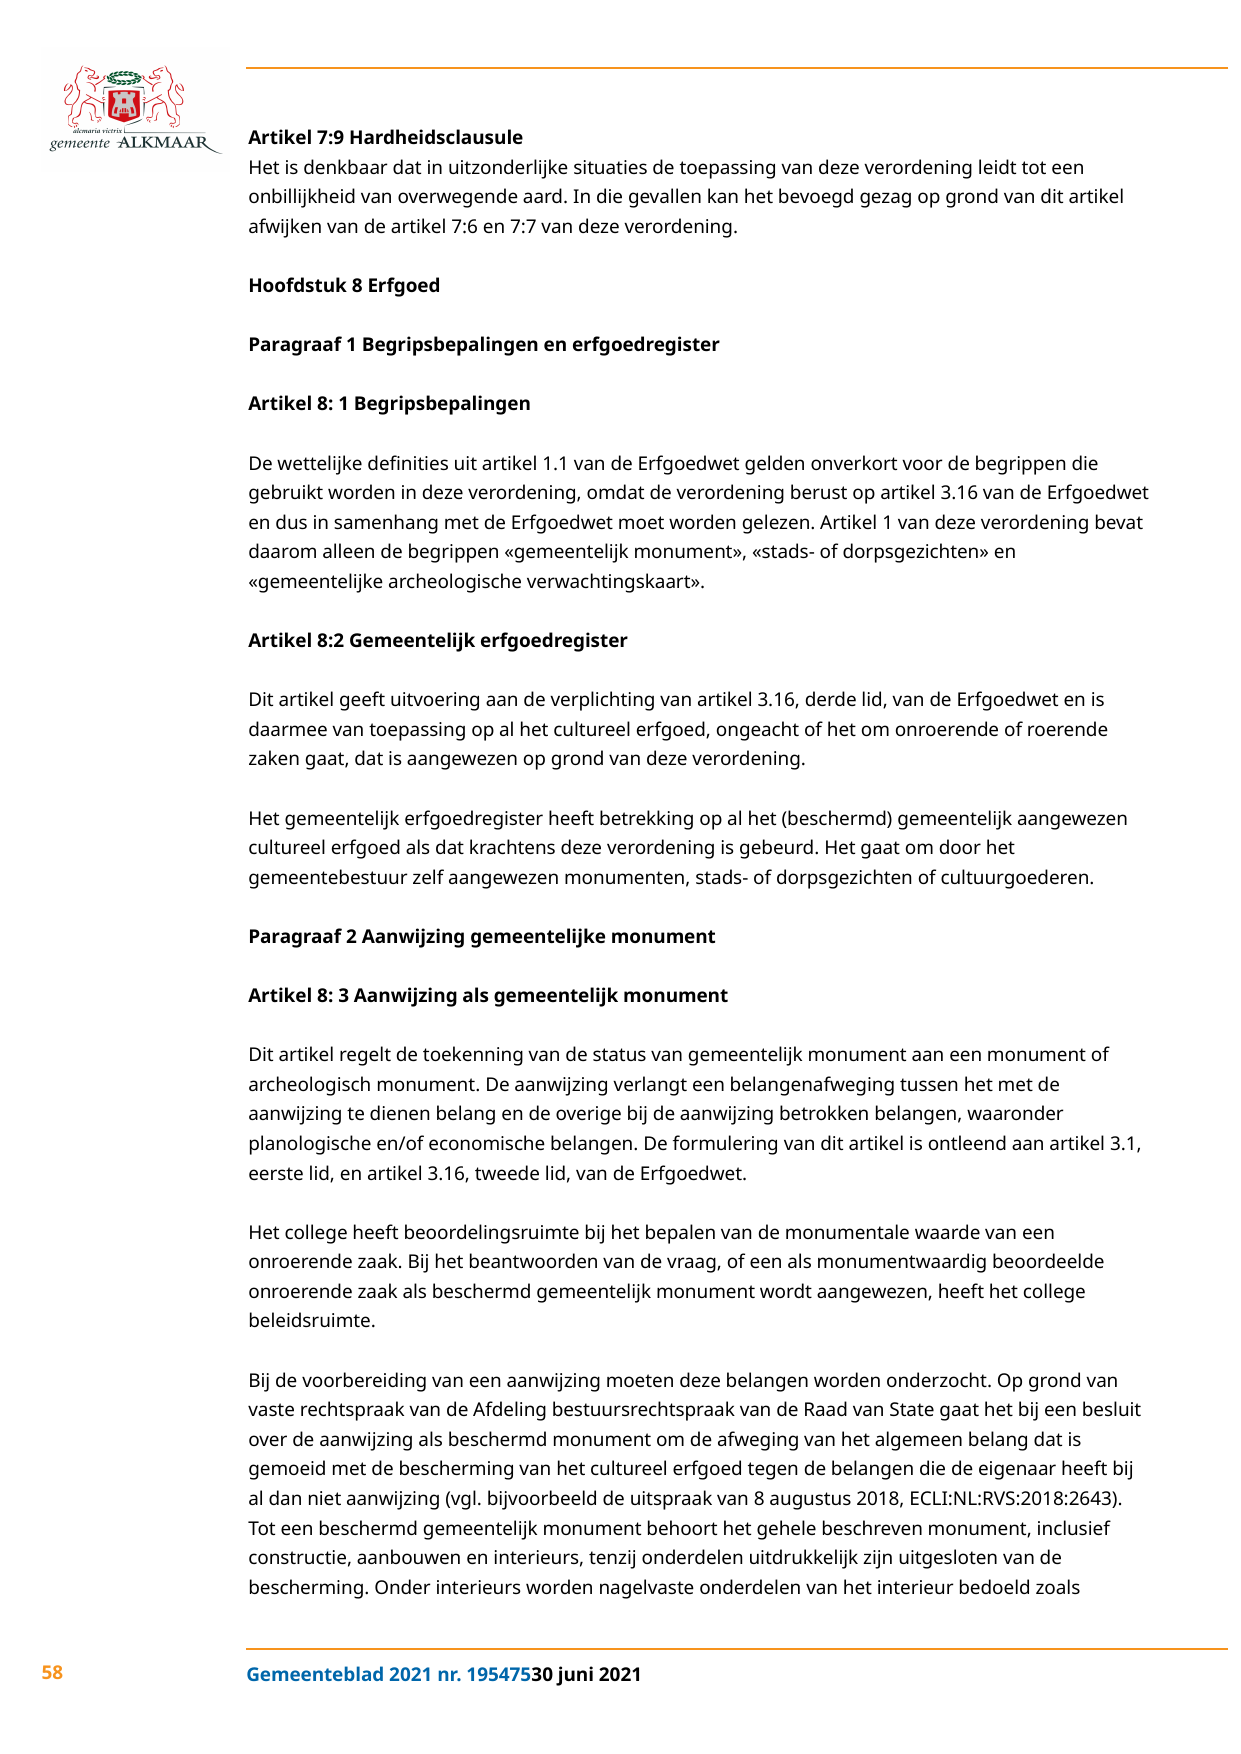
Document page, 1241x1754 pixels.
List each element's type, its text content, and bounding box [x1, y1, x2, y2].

text Paragraaf 1 Begripsbepalingen en erfgoedregister [248, 331, 1152, 357]
text Dit artikel geeft uitvoering aan de verplichting van artikel 3.16, derde lid, van de Erfgoedwet en is daarmee van toepassing op al het cultureel erfgoed, ongeacht of het om onroerende of roerende zaken gaat, dat is aangewezen op grond van deze verordening. [248, 686, 1152, 771]
text Dit artikel regelt de toekenning van de status van gemeentelijk monument aan een monument of archeologisch monument. De aanwijzing verlangt een belangenafweging tussen het met de aanwijzing te dienen belang en de overige bij de aanwijzing betrokken belangen, waaronder planologische en/of economische belangen. De formulering van dit artikel is ontleend aan artikel 3.1, eerste lid, en artikel 3.16, tweede lid, van de Erfgoedwet. [248, 1041, 1152, 1186]
text Artikel 7:9 Hardheidsclausule [248, 124, 1152, 150]
text Het is denkbaar dat in uitzonderlijke situaties de toepassing van deze verordening leidt tot een onbillijkheid van overwegende aard. In die gevallen kan het bevoegd gezag op grond van dit artikel afwijken van de artikel 7:6 en 7:7 van deze verordening. [248, 154, 1152, 239]
text Bij de voorbereiding van een aanwijzing moeten deze belangen worden onderzocht. Op grond van vaste rechtspraak van de Afdeling bestuursrechtspraak van de Raad van State gaat het bij een besluit over de aanwijzing als beschermd monument om de afweging van het algemeen belang dat is gemoeid met de bescherming van het cultureel erfgoed tegen de belangen die de eigenaar heeft bij al dan niet aanwijzing (vgl. bijvoorbeeld de uitspraak van 8 augustus 2018, ECLI:NL:RVS:2018:2643). Tot een beschermd gemeentelijk monument behoort het gehele beschreven monument, inclusief constructie, aanbouwen en interieurs, tenzij onderdelen uitdrukkelijk zijn uitgesloten van de bescherming. Onder interieurs worden nagelvaste onderdelen van het interieur bedoeld zoals [248, 1367, 1152, 1600]
text De wettelijke definities uit artikel 1.1 van de Erfgoedwet gelden onverkort voor de begrippen die gebruikt worden in deze verordening, omdat de verordening berust op artikel 3.16 van de Erfgoedwet en dus in samenhang met de Erfgoedwet moet worden gelezen. Artikel 1 van deze verordening bevat daarom alleen de begrippen «gemeentelijk monument», «stads- of dorpsgezichten» en «gemeentelijke archeologische verwachtingskaart». [248, 450, 1152, 594]
text Artikel 8: 3 Aanwijzing als gemeentelijk monument [248, 982, 1152, 1008]
text Artikel 8: 1 Begripsbepalingen [248, 391, 1152, 416]
text Artikel 8:2 Gemeentelijk erfgoedregister [248, 627, 1152, 653]
text Het college heeft beoordelingsruimte bij het bepalen van de monumentale waarde van een onroerende zaak. Bij het beantwoorden van de vraag, of een als monumentwaardig beoordeelde onroerende zaak als beschermd gemeentelijk monument wordt aangewezen, heeft het college beleidsruimte. [248, 1219, 1152, 1333]
picture [41, 47, 231, 172]
text Hoofdstuk 8 Erfgoed [248, 272, 1152, 298]
text Het gemeentelijk erfgoedregister heeft betrekking op al het (beschermd) gemeentelijk aangewezen cultureel erfgoed als dat krachtens deze verordening is gebeurd. Het gaat om door het gemeentebestuur zelf aangewezen monumenten, stads- of dorpsgezichten of cultuurgoederen. [248, 805, 1152, 890]
text Paragraaf 2 Aanwijzing gemeentelijke monument [248, 923, 1152, 949]
